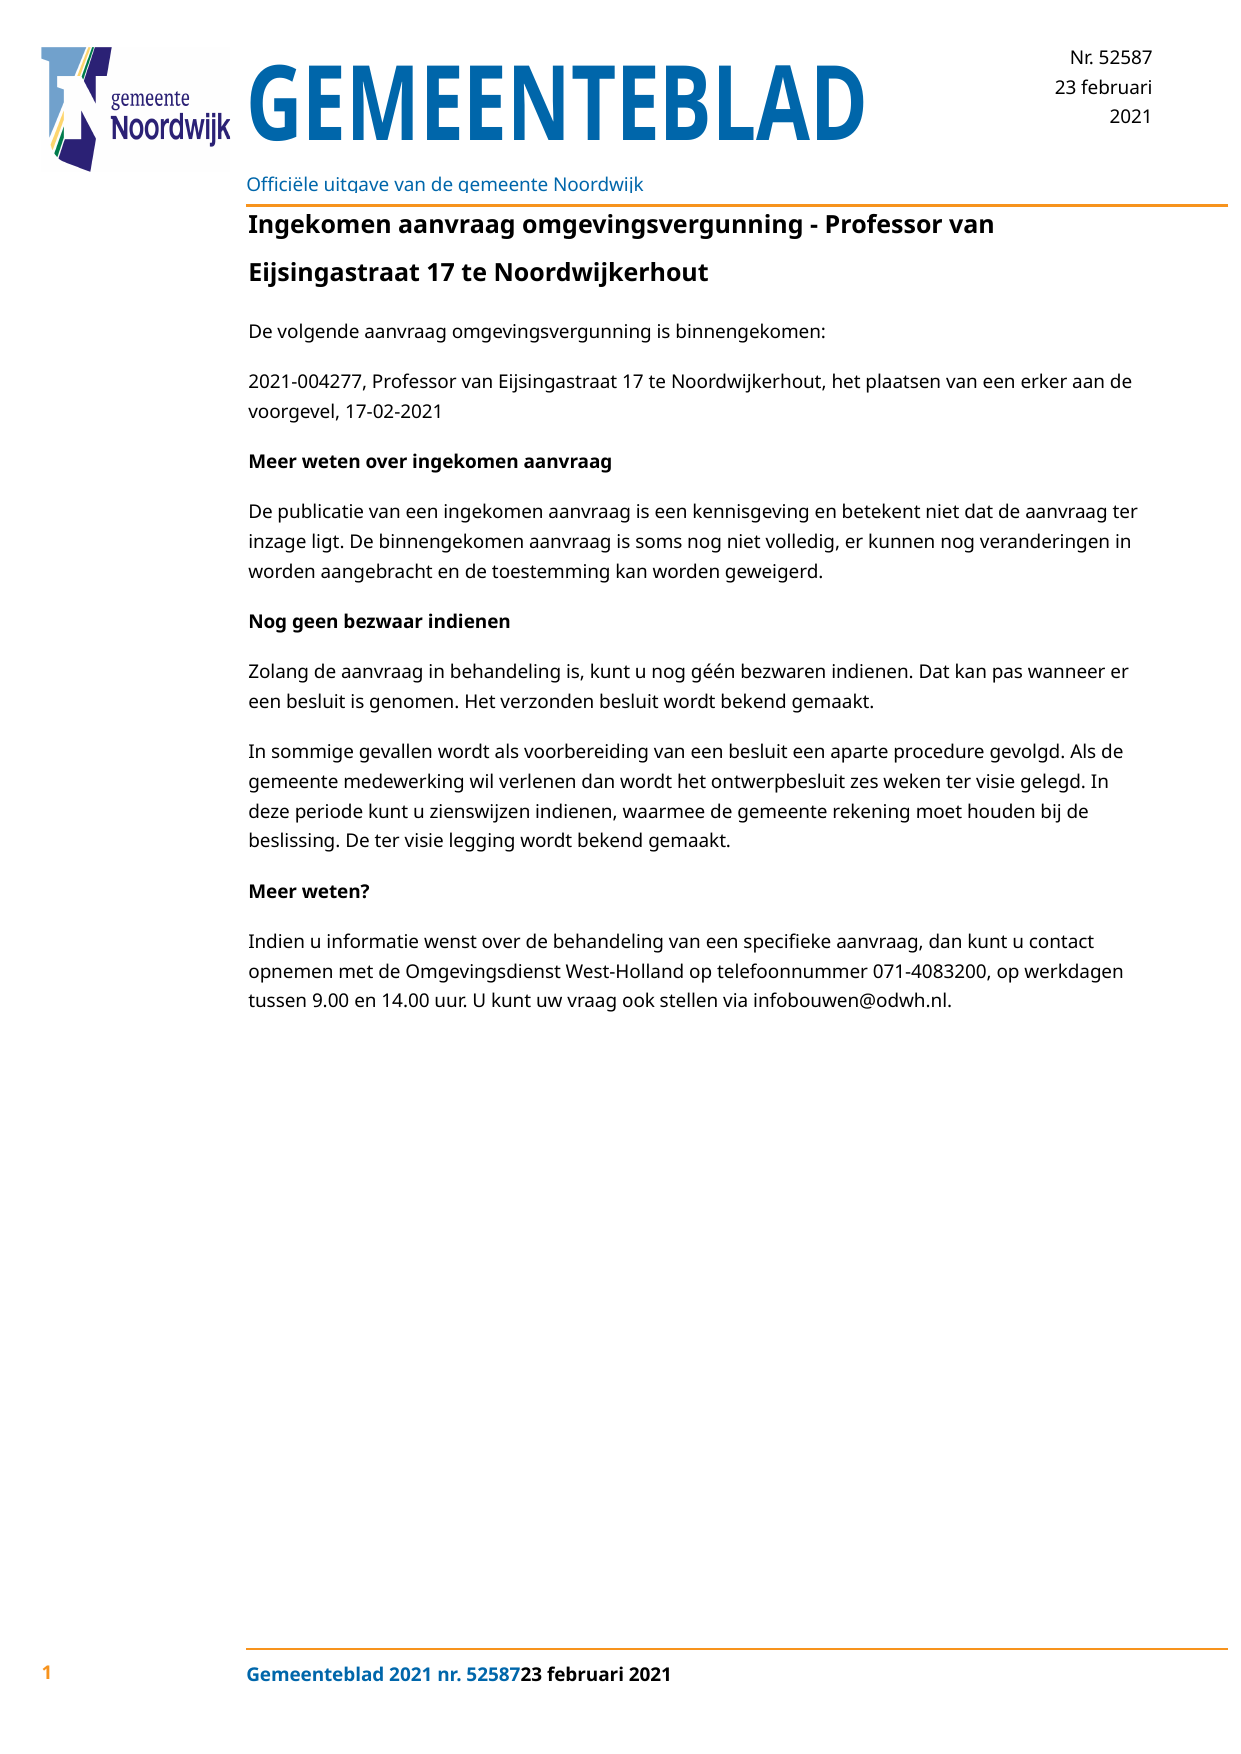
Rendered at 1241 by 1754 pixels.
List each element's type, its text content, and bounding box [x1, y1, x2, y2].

text In sommige gevallen wordt als voorbereiding van een besluit een aparte procedure gevolgd. Als de gemeente medewerking wil verlenen dan wordt het ontwerpbesluit zes weken ter visie gelegd. In deze periode kunt u zienswijzen indienen, waarmee de gemeente rekening moet houden bij de beslissing. De ter visie legging wordt bekend gemaakt. [248, 739, 1152, 853]
text Meer weten? [248, 878, 1152, 904]
text Indien u informatie wenst over de behandeling van een specifieke aanvraag, dan kunt u contact opnemen met de Omgevingsdienst West-Holland op telefoonnummer 071-4083200, op werkdagen tussen 9.00 en 14.00 uur. U kunt uw vraag ook stellen via infobouwen@odwh.nl. [248, 928, 1152, 1013]
text Nog geen bezwaar indienen [248, 608, 1152, 634]
text 2021-004277, Professor van Eijsingastraat 17 te Noordwijkerhout, het plaatsen van een erker aan de voorgevel, 17-02-2021 [248, 368, 1152, 424]
text Ingekomen aanvraag omgevingsvergunning - Professor van Eijsingastraat 17 te Noordwijkerhout [248, 207, 1152, 288]
picture [41, 47, 231, 172]
text De volgende aanvraag omgevingsvergunning is binnengekomen: [248, 318, 1152, 344]
text Zolang de aanvraag in behandeling is, kunt u nog géén bezwaren indienen. Dat kan pas wanneer er een besluit is genomen. Het verzonden besluit wordt bekend gemaakt. [248, 659, 1152, 714]
text Meer weten over ingekomen aanvraag [248, 448, 1152, 474]
text De publicatie van een ingekomen aanvraag is een kennisgeving en betekent niet dat de aanvraag ter inzage ligt. De binnengekomen aanvraag is soms nog niet volledig, er kunnen nog veranderingen in worden aangebracht en de toestemming kan worden geweigerd. [248, 499, 1152, 584]
